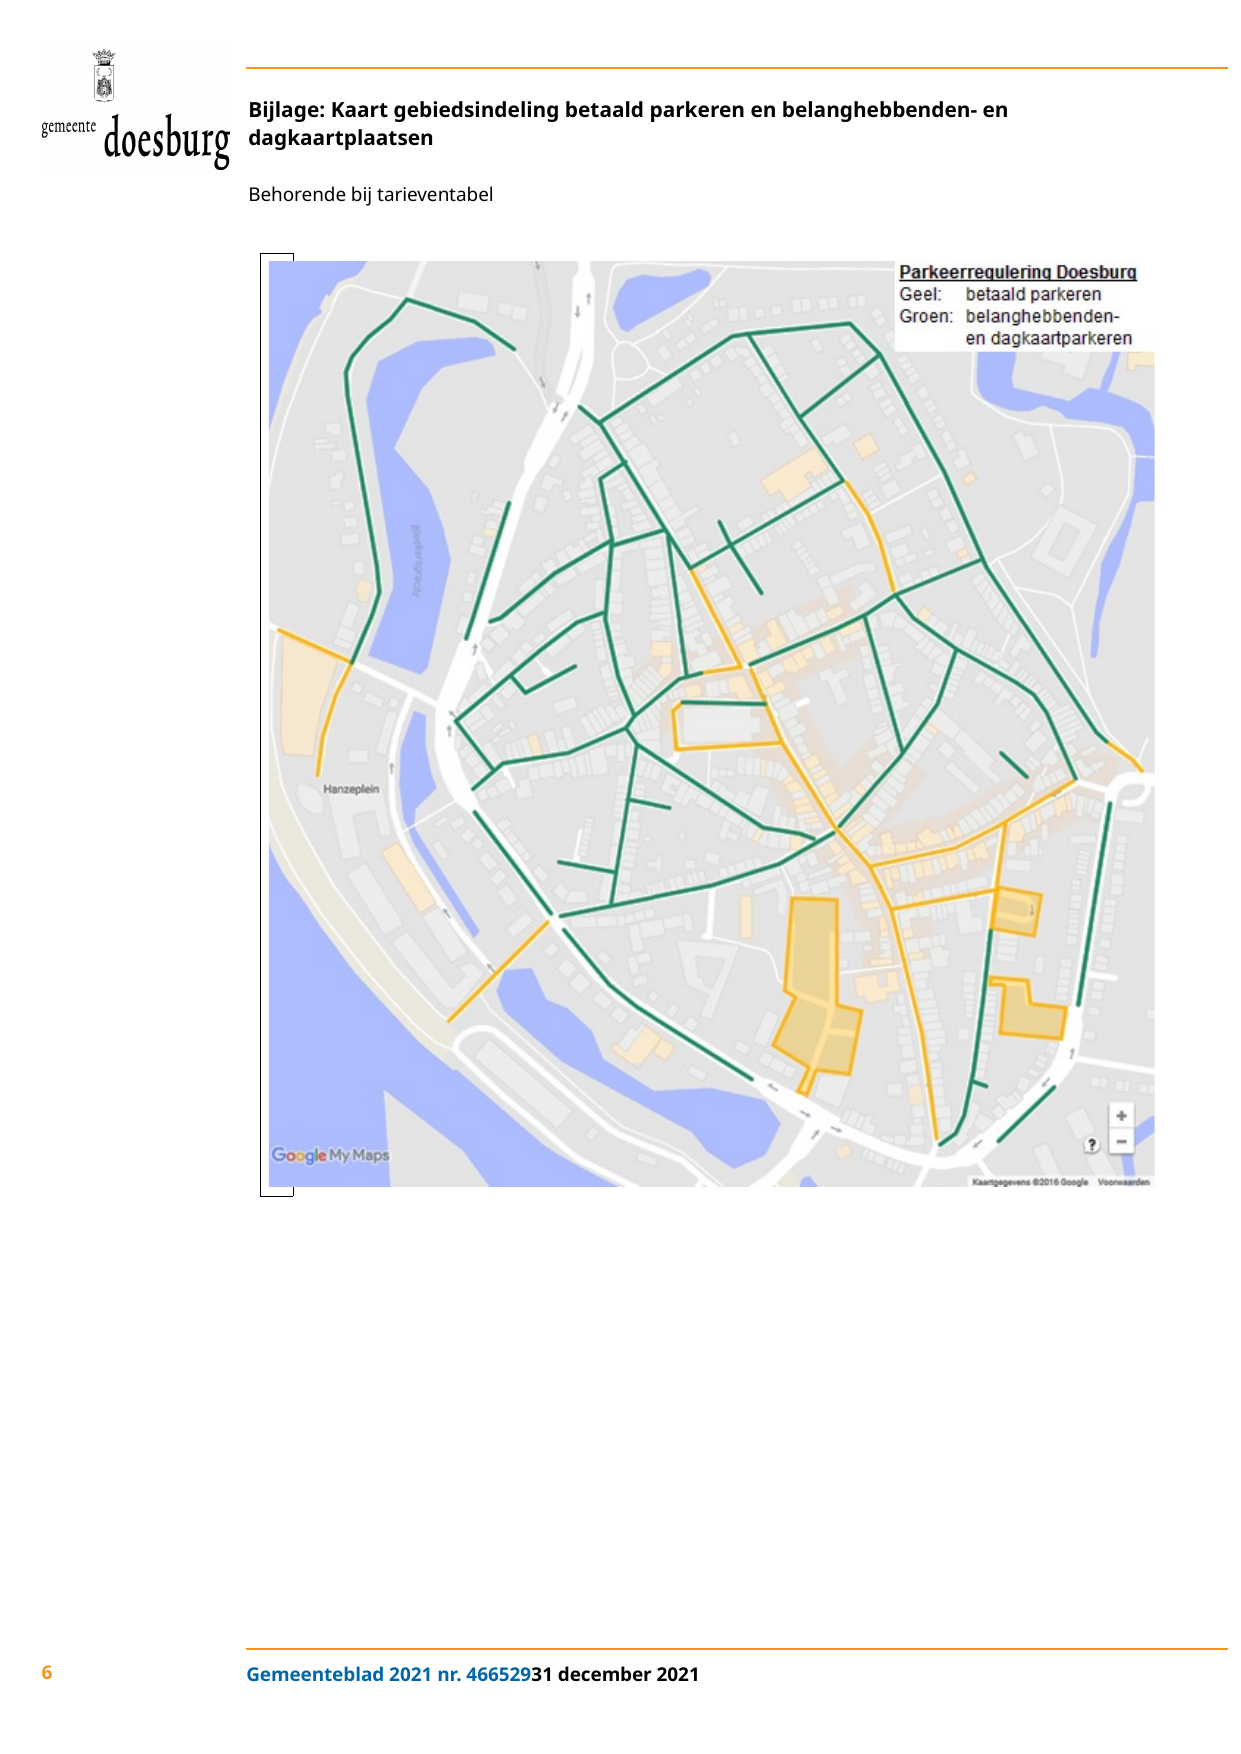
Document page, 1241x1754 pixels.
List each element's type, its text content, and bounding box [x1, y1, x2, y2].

text Bijlage: Kaart gebiedsindeling betaald parkeren en belanghebbenden- en dagkaartplaatsen [248, 95, 1152, 152]
text Behorende bij tarieventabel [248, 181, 1152, 207]
picture [41, 47, 231, 172]
picture [268, 261, 1155, 1187]
